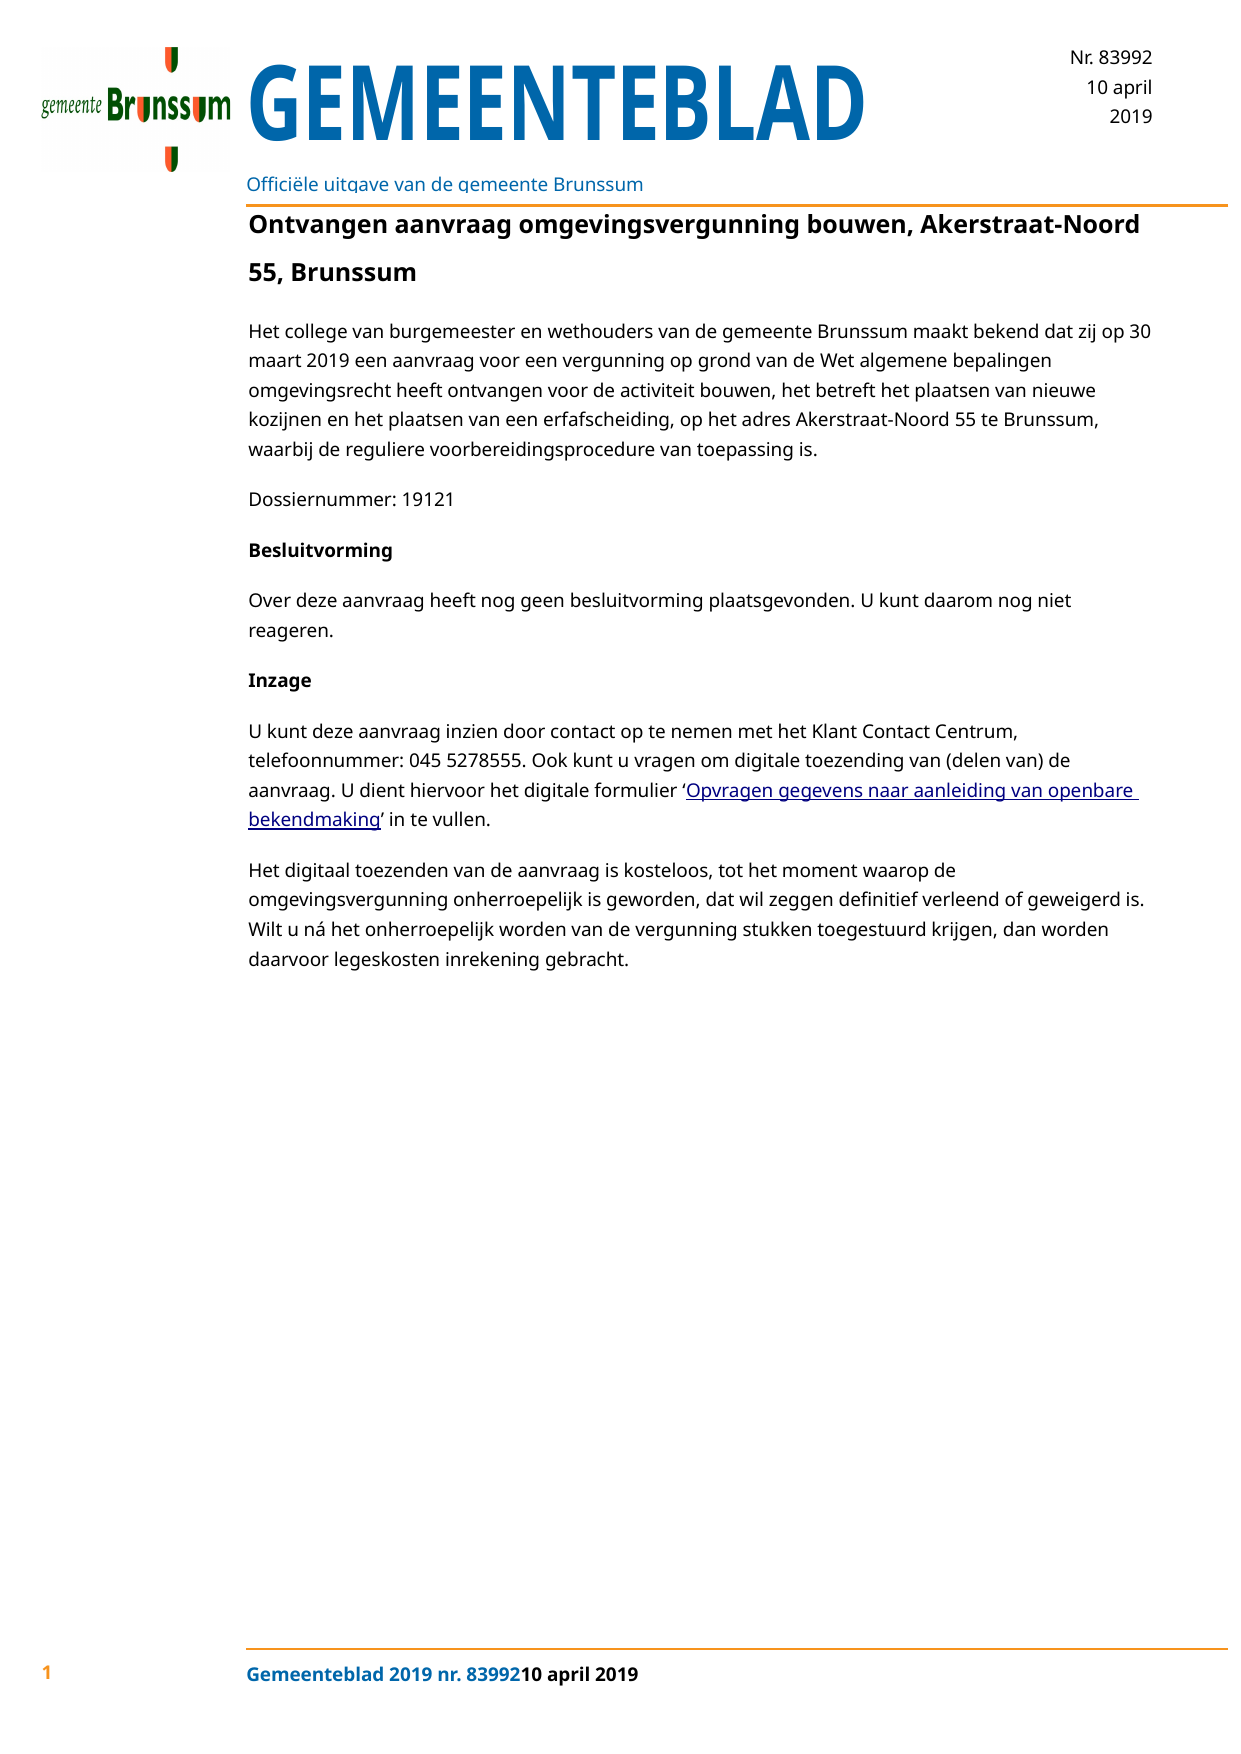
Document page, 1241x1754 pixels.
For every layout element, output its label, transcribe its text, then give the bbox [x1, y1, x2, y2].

text Het college van burgemeester en wethouders van de gemeente Brunssum maakt bekend dat zij op 30 maart 2019 een aanvraag voor een vergunning op grond van de Wet algemene bepalingen omgevingsrecht heeft ontvangen voor de activiteit bouwen, het betreft het plaatsen van nieuwe kozijnen en het plaatsen van een erfafscheiding, op het adres Akerstraat-Noord 55 te Brunssum, waarbij de reguliere voorbereidingsprocedure van toepassing is. [248, 318, 1152, 462]
text Besluitvorming [248, 537, 1152, 563]
picture [41, 47, 231, 172]
text Inzage [248, 667, 1152, 693]
text Ontvangen aanvraag omgevingsvergunning bouwen, Akerstraat-Noord 55, Brunssum [248, 207, 1152, 288]
text Over deze aanvraag heeft nog geen besluitvorming plaatsgevonden. U kunt daarom nog niet reageren. [248, 587, 1152, 643]
text Dossiernummer: 19121 [248, 487, 1152, 512]
text Het digitaal toezenden van de aanvraag is kosteloos, tot het moment waarop de omgevingsvergunning onherroepelijk is geworden, dat wil zeggen definitief verleend of geweigerd is. Wilt u ná het onherroepelijk worden van de vergunning stukken toegestuurd krijgen, dan worden daarvoor legeskosten inrekening gebracht. [248, 857, 1152, 972]
text U kunt deze aanvraag inzien door contact op te nemen met het Klant Contact Centrum, telefoonnummer: 045 5278555. Ook kunt u vragen om digitale toezending van (delen van) de aanvraag. U dient hiervoor het digitale formulier ‘Opvragen gegevens naar aanleiding van openbare bekendmaking’ in te vullen. [248, 718, 1152, 832]
